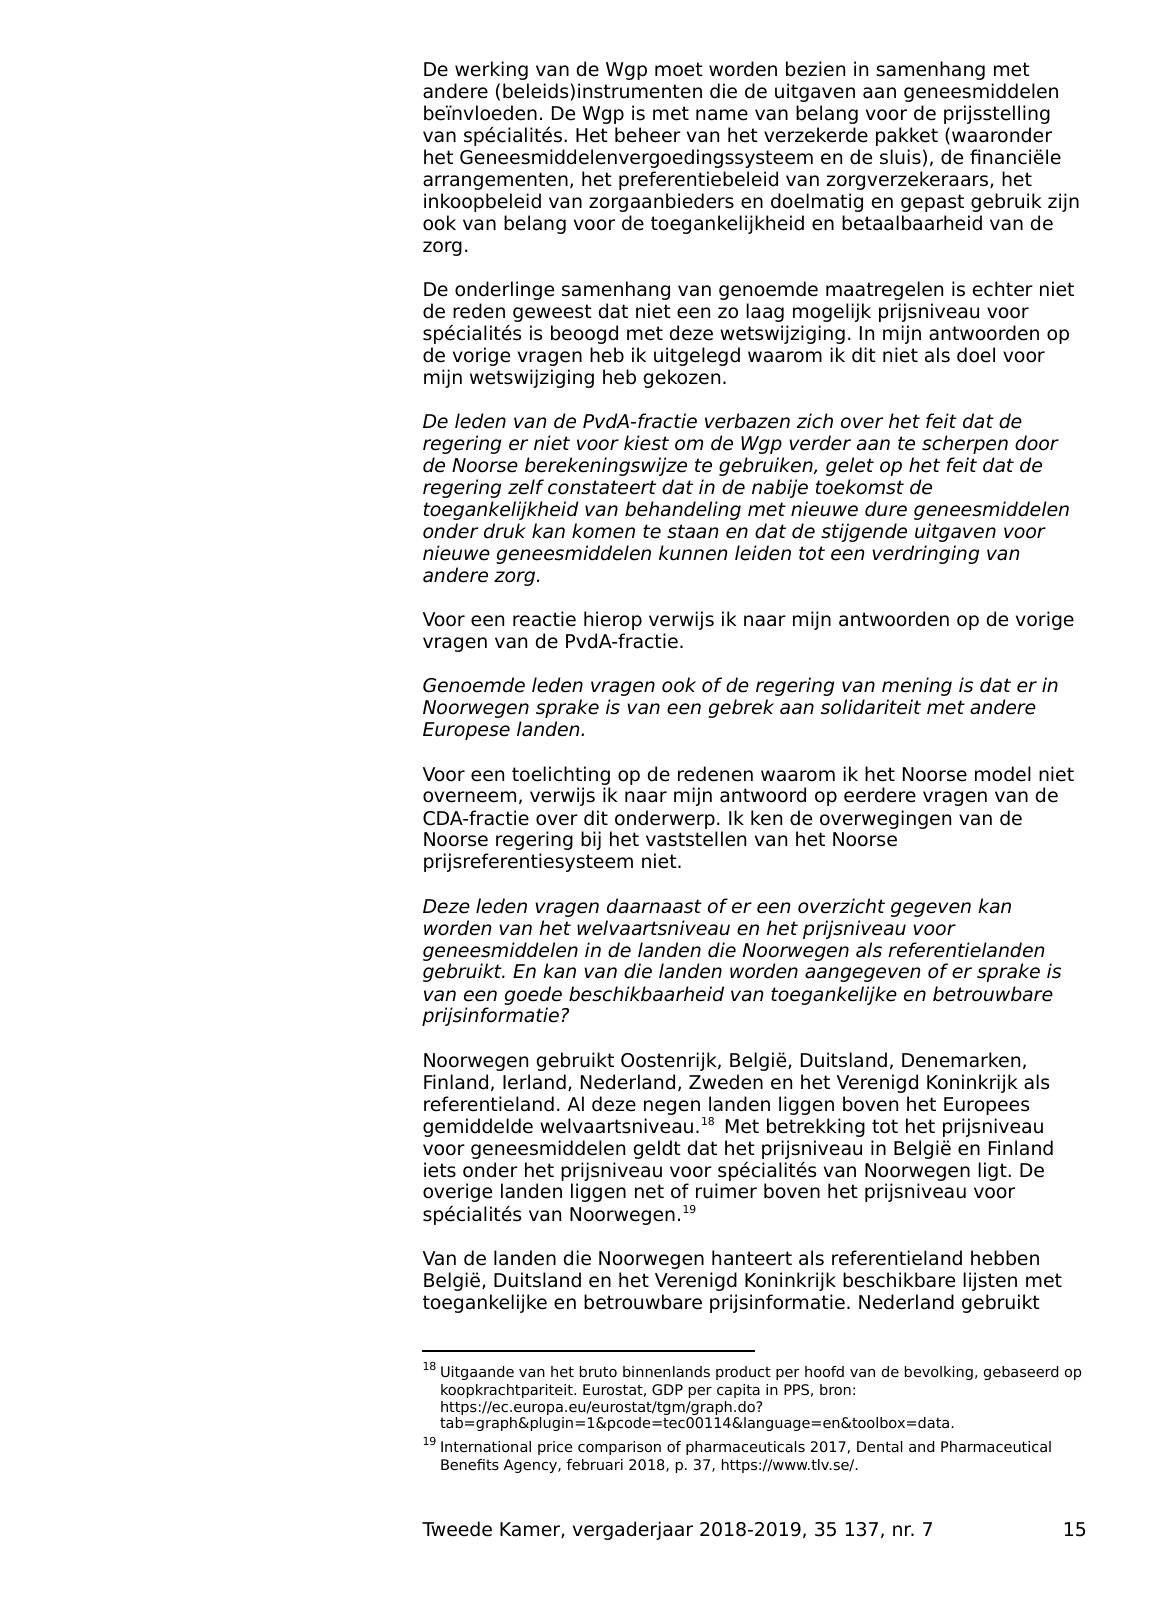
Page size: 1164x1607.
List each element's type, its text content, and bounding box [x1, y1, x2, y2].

text Genoemde leden vragen ook of de regering van mening is dat er in Noorwegen sprake is van een gebrek aan solidariteit met andere Europese landen. [422, 675, 1087, 741]
text Voor een toelichting op de redenen waarom ik het Noorse model niet overneem, verwijs ik naar mijn antwoord op eerdere vragen van de CDA-fractie over dit onderwerp. Ik ken de overwegingen van de Noorse regering bij het vaststellen van het Noorse prijsreferentiesysteem niet. [422, 763, 1087, 873]
text Van de landen die Noorwegen hanteert als referentieland hebben België, Duitsland en het Verenigd Koninkrijk beschikbare lijsten met toegankelijke en betrouwbare prijsinformatie. Nederland gebruikt [422, 1248, 1087, 1313]
text De werking van de Wgp moet worden bezien in samenhang met andere (beleids)instrumenten die de uitgaven aan geneesmiddelen beïnvloeden. De Wgp is met name van belang voor de prijsstelling van spécialités. Het beheer van het verzekerde pakket (waaronder het Geneesmiddelenvergoedingssysteem en de sluis), de financiële arrangementen, het preferentiebeleid van zorgverzekeraars, het inkoopbeleid van zorgaanbieders en doelmatig en gepast gebruik zijn ook van belang voor de toegankelijkheid en betaalbaarheid van de zorg. [422, 59, 1087, 257]
text Uitgaande van het bruto binnenlands product per hoofd van de bevolking, gebaseerd op koopkrachtpariteit. Eurostat, GDP per capita in PPS, bron: https://ec.europa.eu/eurostat/tgm/graph.do?tab=graph&plugin=1&pcode=tec00114&language=en&toolbox=data. [422, 1360, 1087, 1432]
text De onderlinge samenhang van genoemde maatregelen is echter niet de reden geweest dat niet een zo laag mogelijk prijsniveau voor spécialités is beoogd met deze wetswijziging. In mijn antwoorden op de vorige vragen heb ik uitgelegd waarom ik dit niet als doel voor mijn wetswijziging heb gekozen. [422, 279, 1087, 389]
text International price comparison of pharmaceuticals 2017, Dental and Pharmaceutical Benefits Agency, februari 2018, p. 37, https://www.tlv.se/. [422, 1435, 1087, 1474]
text Noorwegen gebruikt Oostenrijk, België, Duitsland, Denemarken, Finland, Ierland, Nederland, Zweden en het Verenigd Koninkrijk als referentieland. Al deze negen landen liggen boven het Europees gemiddelde welvaartsniveau. Met betrekking tot het prijsniveau voor geneesmiddelen geldt dat het prijsniveau in België en Finland iets onder het prijsniveau voor spécialités van Noorwegen ligt. De overige landen liggen net of ruimer boven het prijsniveau voor spécialités van Noorwegen. [422, 1049, 1087, 1225]
text De leden van de PvdA-fractie verbazen zich over het feit dat de regering er niet voor kiest om de Wgp verder aan te scherpen door de Noorse berekeningswijze te gebruiken, gelet op het feit dat de regering zelf constateert dat in de nabije toekomst de toegankelijkheid van behandeling met nieuwe dure geneesmiddelen onder druk kan komen te staan en dat de stijgende uitgaven voor nieuwe geneesmiddelen kunnen leiden tot een verdringing van andere zorg. [422, 411, 1087, 587]
text Voor een reactie hierop verwijs ik naar mijn antwoorden op de vorige vragen van de PvdA-fractie. [422, 609, 1087, 653]
text Deze leden vragen daarnaast of er een overzicht gegeven kan worden van het welvaartsniveau en het prijsniveau voor geneesmiddelen in de landen die Noorwegen als referentielanden gebruikt. En kan van die landen worden aangegeven of er sprake is van een goede beschikbaarheid van toegankelijke en betrouwbare prijsinformatie? [422, 896, 1087, 1027]
